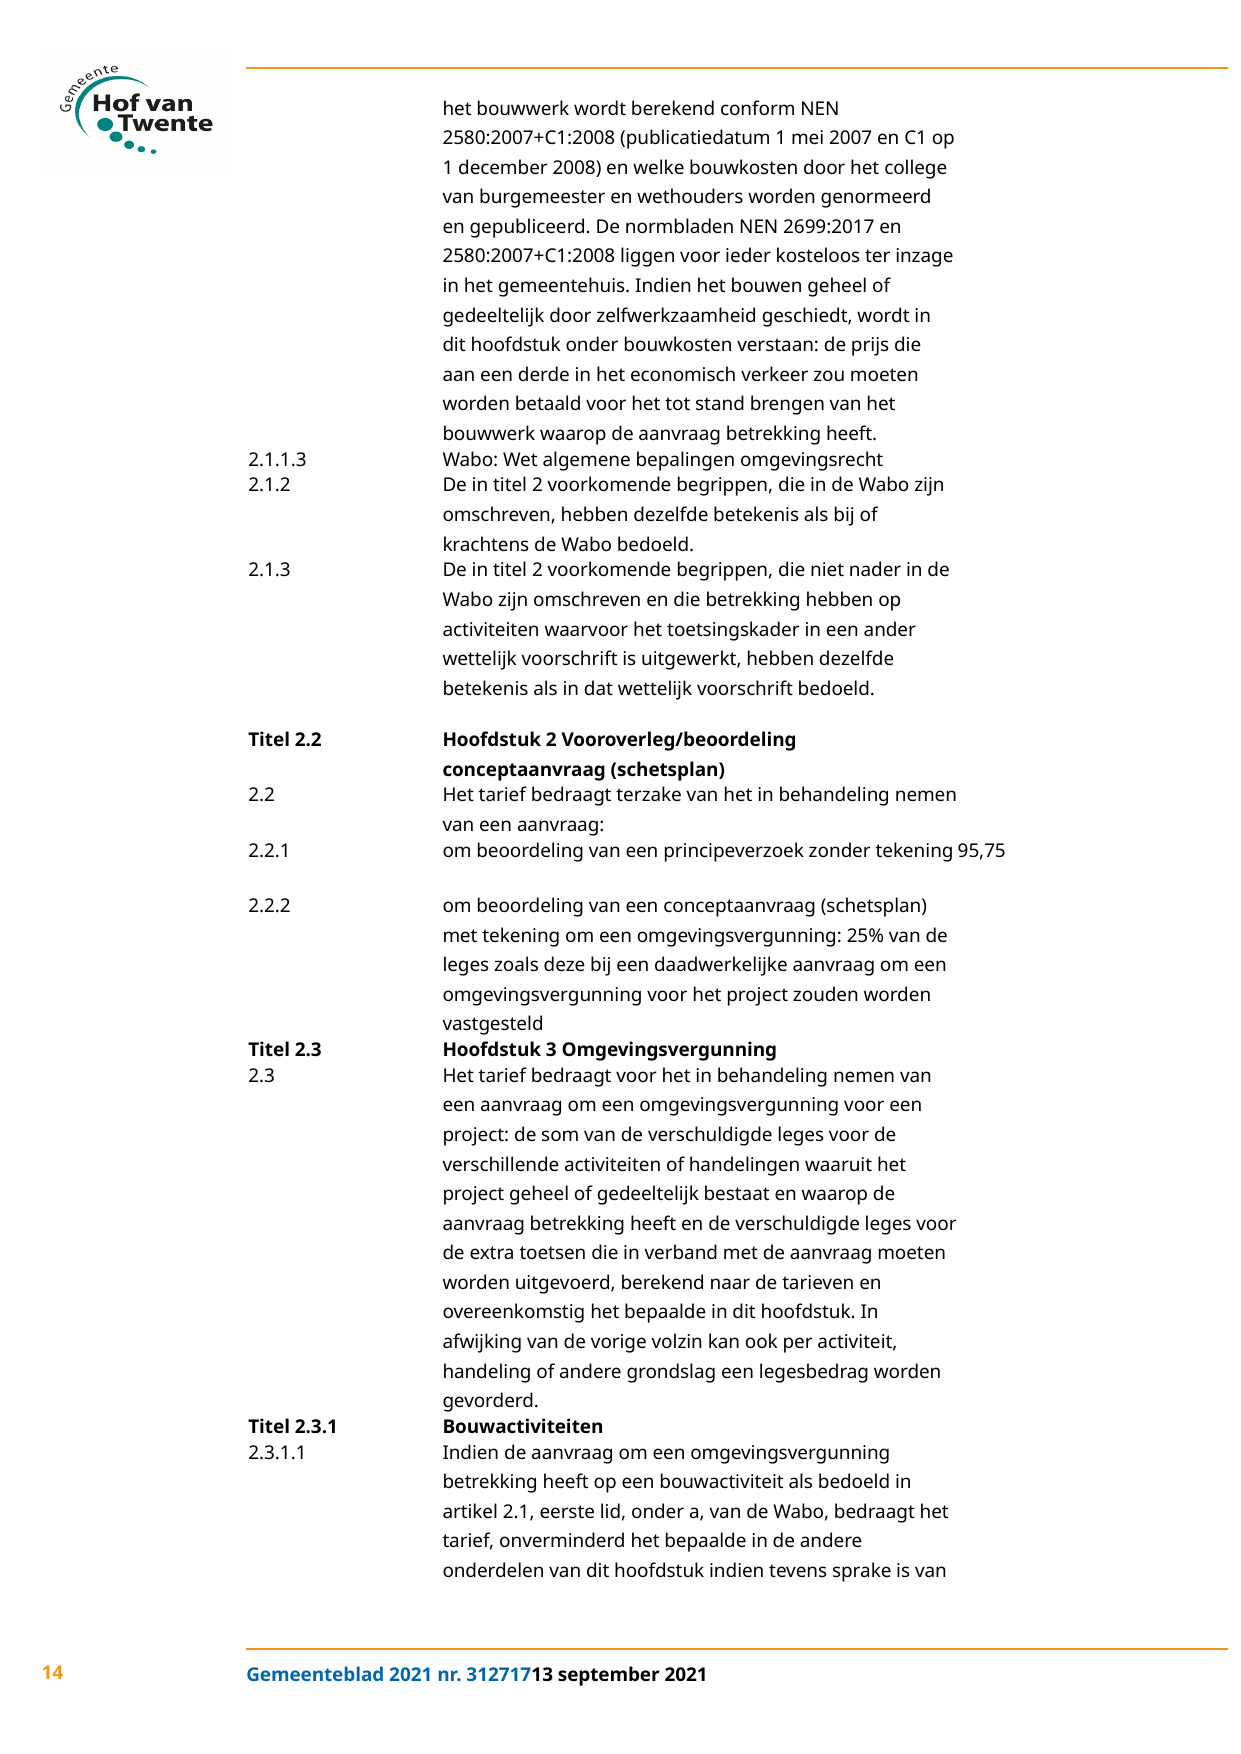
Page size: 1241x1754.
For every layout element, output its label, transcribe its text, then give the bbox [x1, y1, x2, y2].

table_cell om beoordeling van een conceptaanvraag (schetsplan) met tekening om een omgevingsvergunning: 25% van de leges zoals deze bij een daadwerkelijke aanvraag om een omgevingsvergunning voor het project zouden worden vastgesteld [442, 892, 957, 1036]
table_cell Hoofdstuk 3 Omgevingsvergunning [442, 1036, 957, 1062]
table_cell [958, 782, 1152, 837]
table_cell 2.3.1.1 [248, 1439, 442, 1583]
table_cell 2.2 [248, 782, 442, 837]
table_cell De in titel 2 voorkomende begrippen, die in de Wabo zijn omschreven, hebben dezelfde betekenis als bij of krachtens de Wabo bedoeld. [442, 472, 957, 557]
table_cell [442, 701, 957, 726]
table_cell 2.1.3 [248, 557, 442, 701]
table_cell 2.1.1.3 [248, 446, 442, 472]
table_cell 2.2.1 [248, 837, 442, 892]
table_cell 95,75 [958, 837, 1152, 892]
table_cell 2.2.2 [248, 892, 442, 1036]
table_cell [248, 95, 442, 446]
table_cell om beoordeling van een principeverzoek zonder tekening [442, 837, 957, 892]
table_cell [958, 892, 1152, 1036]
table_cell De in titel 2 voorkomende begrippen, die niet nader in de Wabo zijn omschreven en die betrekking hebben op activiteiten waarvoor het toetsingskader in een ander wettelijk voorschrift is uitgewerkt, hebben dezelfde betekenis als in dat wettelijk voorschrift bedoeld. [442, 557, 957, 701]
table_cell [958, 1413, 1152, 1439]
table_cell Indien de aanvraag om een omgevingsvergunning betrekking heeft op een bouwactiviteit als bedoeld in artikel 2.1, eerste lid, onder a, van de Wabo, bedraagt het tarief, onverminderd het bepaalde in de andere onderdelen van dit hoofdstuk indien tevens sprake is van [442, 1439, 957, 1583]
table_cell Wabo: Wet algemene bepalingen omgevingsrecht [442, 446, 957, 472]
table_cell Titel 2.3.1 [248, 1413, 442, 1439]
table_cell Het tarief bedraagt terzake van het in behandeling nemen van een aanvraag: [442, 782, 957, 837]
table_cell [248, 701, 442, 726]
table_cell 2.1.2 [248, 472, 442, 557]
picture [41, 47, 231, 172]
table_cell Titel 2.2 [248, 726, 442, 782]
table_cell [958, 726, 1152, 782]
table_cell [958, 1062, 1152, 1413]
table_cell [958, 95, 1152, 446]
table_cell Bouwactiviteiten [442, 1413, 957, 1439]
table_cell [958, 557, 1152, 701]
table_cell Het tarief bedraagt voor het in behandeling nemen van een aanvraag om een omgevingsvergunning voor een project: de som van de verschuldigde leges voor de verschillende activiteiten of handelingen waaruit het project geheel of gedeeltelijk bestaat en waarop de aanvraag betrekking heeft en de verschuldigde leges voor de extra toetsen die in verband met de aanvraag moeten worden uitgevoerd, berekend naar de tarieven en overeenkomstig het bepaalde in dit hoofdstuk. In afwijking van de vorige volzin kan ook per activiteit, handeling of andere grondslag een legesbedrag worden gevorderd. [442, 1062, 957, 1413]
table_cell [958, 1439, 1152, 1583]
table_cell [958, 446, 1152, 472]
table_cell [958, 472, 1152, 557]
table_cell het bouwwerk wordt berekend conform NEN 2580:2007+C1:2008 (publicatiedatum 1 mei 2007 en C1 op 1 december 2008) en welke bouwkosten door het college van burgemeester en wethouders worden genormeerd en gepubliceerd. De normbladen NEN 2699:2017 en 2580:2007+C1:2008 liggen voor ieder kosteloos ter inzage in het gemeentehuis. Indien het bouwen geheel of gedeeltelijk door zelfwerkzaamheid geschiedt, wordt in dit hoofdstuk onder bouwkosten verstaan: de prijs die aan een derde in het economisch verkeer zou moeten worden betaald voor het tot stand brengen van het bouwwerk waarop de aanvraag betrekking heeft. [442, 95, 957, 446]
table_cell [958, 1036, 1152, 1062]
table_cell 2.3 [248, 1062, 442, 1413]
table_cell Titel 2.3 [248, 1036, 442, 1062]
table_cell [958, 701, 1152, 726]
table_cell Hoofdstuk 2 Vooroverleg/beoordeling conceptaanvraag (schetsplan) [442, 726, 957, 782]
